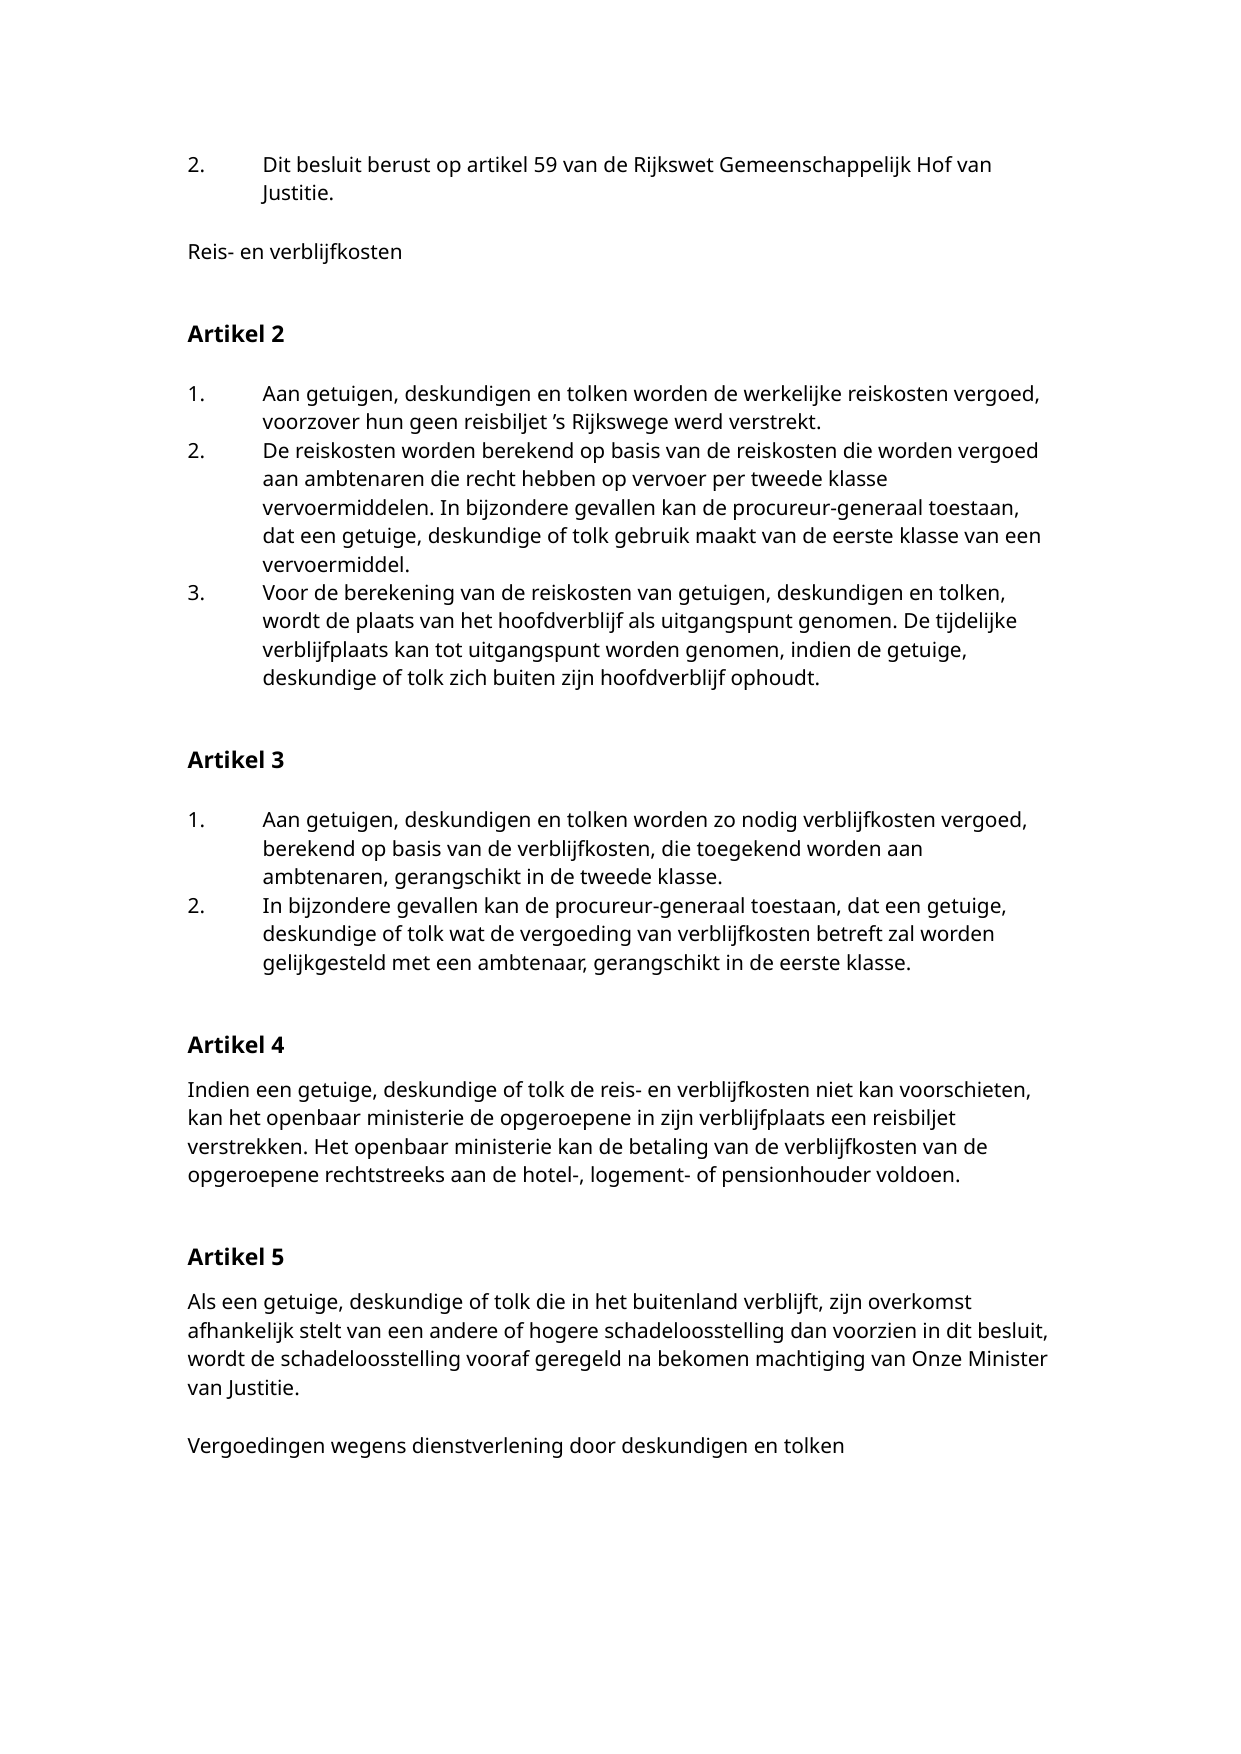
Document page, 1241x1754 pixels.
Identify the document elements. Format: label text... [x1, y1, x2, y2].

subtitle Artikel 2 [187, 318, 1053, 349]
list Dit besluit berust op artikel 59 van de Rijkswet Gemeenschappelijk Hof van Justitie. [187, 150, 1053, 207]
list Aan getuigen, deskundigen en tolken worden de werkelijke reiskosten vergoed, voorzover hun geen reisbiljet ’s Rijkswege werd verstrekt. [187, 379, 1053, 436]
text Indien een getuige, deskundige of tolk de reis- en verblijfkosten niet kan voorschieten, kan het openbaar ministerie de opgeroepene in zijn verblijfplaats een reisbiljet verstrekken. Het openbaar ministerie kan de betaling van de verblijfkosten van de opgeroepene rechtstreeks aan de hotel-, logement- of pensionhouder voldoen. [187, 1075, 1053, 1189]
subtitle Artikel 3 [187, 744, 1053, 776]
list Aan getuigen, deskundigen en tolken worden zo nodig verblijfkosten vergoed, berekend op basis van de verblijfkosten, die toegekend worden aan ambtenaren, gerangschikt in de tweede klasse. [187, 806, 1053, 891]
list De reiskosten worden berekend op basis van de reiskosten die worden vergoed aan ambtenaren die recht hebben op vervoer per tweede klasse vervoermiddelen. In bijzondere gevallen kan de procureur-generaal toestaan, dat een getuige, deskundige of tolk gebruik maakt van de eerste klasse van een vervoermiddel. [187, 436, 1053, 578]
subtitle Reis- en verblijfkosten [187, 237, 1053, 265]
text Als een getuige, deskundige of tolk die in het buitenland verblijft, zijn overkomst afhankelijk stelt van een andere of hogere schadeloosstelling dan voorzien in dit besluit, wordt de schadeloosstelling vooraf geregeld na bekomen machtiging van Onze Minister van Justitie. [187, 1287, 1053, 1401]
list Voor de berekening van de reiskosten van getuigen, deskundigen en tolken, wordt de plaats van het hoofdverblijf als uitgangspunt genomen. De tijdelijke verblijfplaats kan tot uitgangspunt worden genomen, indien de getuige, deskundige of tolk zich buiten zijn hoofdverblijf ophoudt. [187, 578, 1053, 692]
subtitle Artikel 5 [187, 1241, 1053, 1272]
list In bijzondere gevallen kan de procureur-generaal toestaan, dat een getuige, deskundige of tolk wat de vergoeding van verblijfkosten betreft zal worden gelijkgesteld met een ambtenaar, gerangschikt in de eerste klasse. [187, 891, 1053, 976]
subtitle Vergoedingen wegens dienstverlening door deskundigen en tolken [187, 1431, 1053, 1460]
subtitle Artikel 4 [187, 1029, 1053, 1060]
